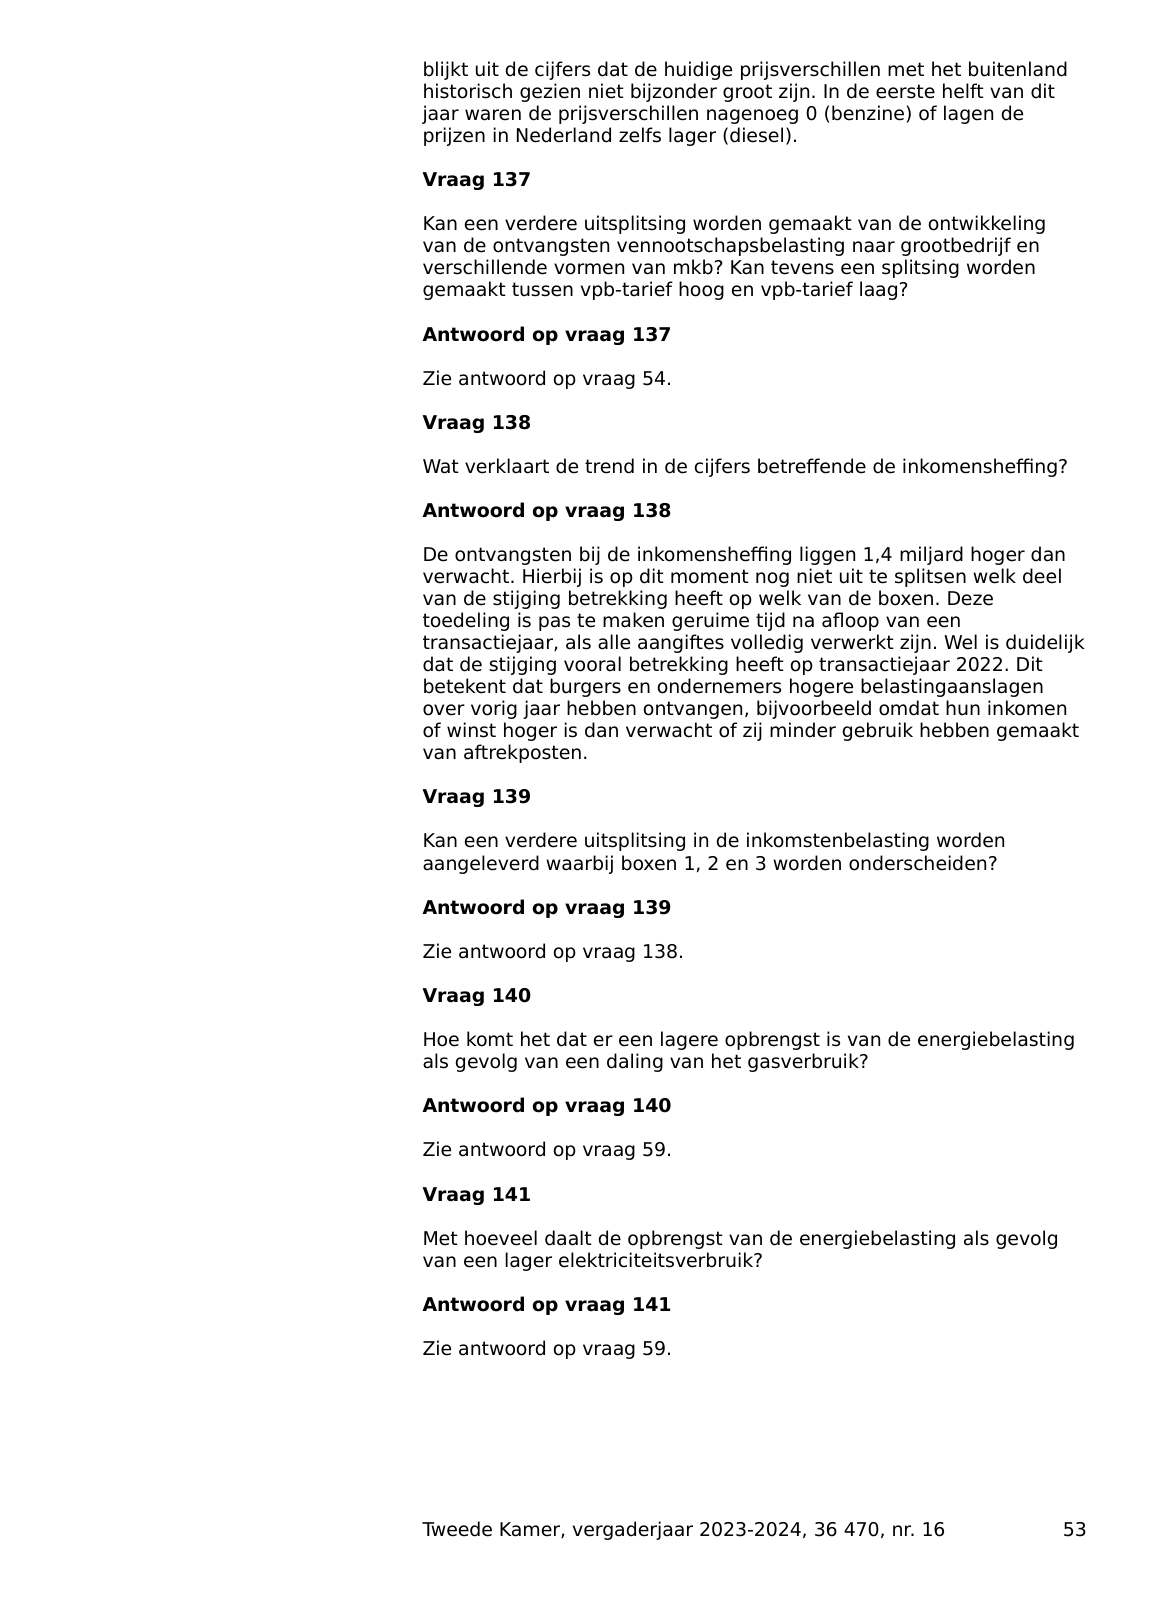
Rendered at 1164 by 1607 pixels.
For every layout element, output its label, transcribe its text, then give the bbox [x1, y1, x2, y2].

text Zie antwoord op vraag 59. [422, 1338, 1087, 1360]
text Kan een verdere uitsplitsing worden gemaakt van de ontwikkeling van de ontvangsten vennootschapsbelasting naar grootbedrijf en verschillende vormen van mkb? Kan tevens een splitsing worden gemaakt tussen vpb-tarief hoog en vpb-tarief laag? [422, 213, 1087, 301]
text Zie antwoord op vraag 59. [422, 1139, 1087, 1161]
text Wat verklaart de trend in de cijfers betreffende de inkomensheffing? [422, 456, 1087, 478]
text Zie antwoord op vraag 54. [422, 368, 1087, 389]
subtitle Antwoord op vraag 141 [422, 1294, 1087, 1316]
subtitle Vraag 141 [422, 1183, 1087, 1206]
text Zie antwoord op vraag 138. [422, 941, 1087, 963]
subtitle Antwoord op vraag 140 [422, 1095, 1087, 1117]
text De ontvangsten bij de inkomensheffing liggen 1,4 miljard hoger dan verwacht. Hierbij is op dit moment nog niet uit te splitsen welk deel van de stijging betrekking heeft op welk van de boxen. Deze toedeling is pas te maken geruime tijd na afloop van een transactiejaar, als alle aangiftes volledig verwerkt zijn. Wel is duidelijk dat de stijging vooral betrekking heeft op transactiejaar 2022. Dit betekent dat burgers en ondernemers hogere belastingaanslagen over vorig jaar hebben ontvangen, bijvoorbeeld omdat hun inkomen of winst hoger is dan verwacht of zij minder gebruik hebben gemaakt van aftrekposten. [422, 544, 1087, 764]
subtitle Vraag 137 [422, 169, 1087, 191]
subtitle Vraag 138 [422, 412, 1087, 434]
text Kan een verdere uitsplitsing in de inkomstenbelasting worden aangeleverd waarbij boxen 1, 2 en 3 worden onderscheiden? [422, 830, 1087, 874]
subtitle Vraag 139 [422, 786, 1087, 808]
subtitle Antwoord op vraag 138 [422, 500, 1087, 522]
subtitle Vraag 140 [422, 985, 1087, 1007]
subtitle Antwoord op vraag 137 [422, 323, 1087, 345]
text Met hoeveel daalt de opbrengst van de energiebelasting als gevolg van een lager elektriciteitsverbruik? [422, 1228, 1087, 1272]
subtitle Antwoord op vraag 139 [422, 897, 1087, 918]
text blijkt uit de cijfers dat de huidige prijsverschillen met het buitenland historisch gezien niet bijzonder groot zijn. In de eerste helft van dit jaar waren de prijsverschillen nagenoeg 0 (benzine) of lagen de prijzen in Nederland zelfs lager (diesel). [422, 59, 1087, 147]
text Hoe komt het dat er een lagere opbrengst is van de energiebelasting als gevolg van een daling van het gasverbruik? [422, 1029, 1087, 1073]
